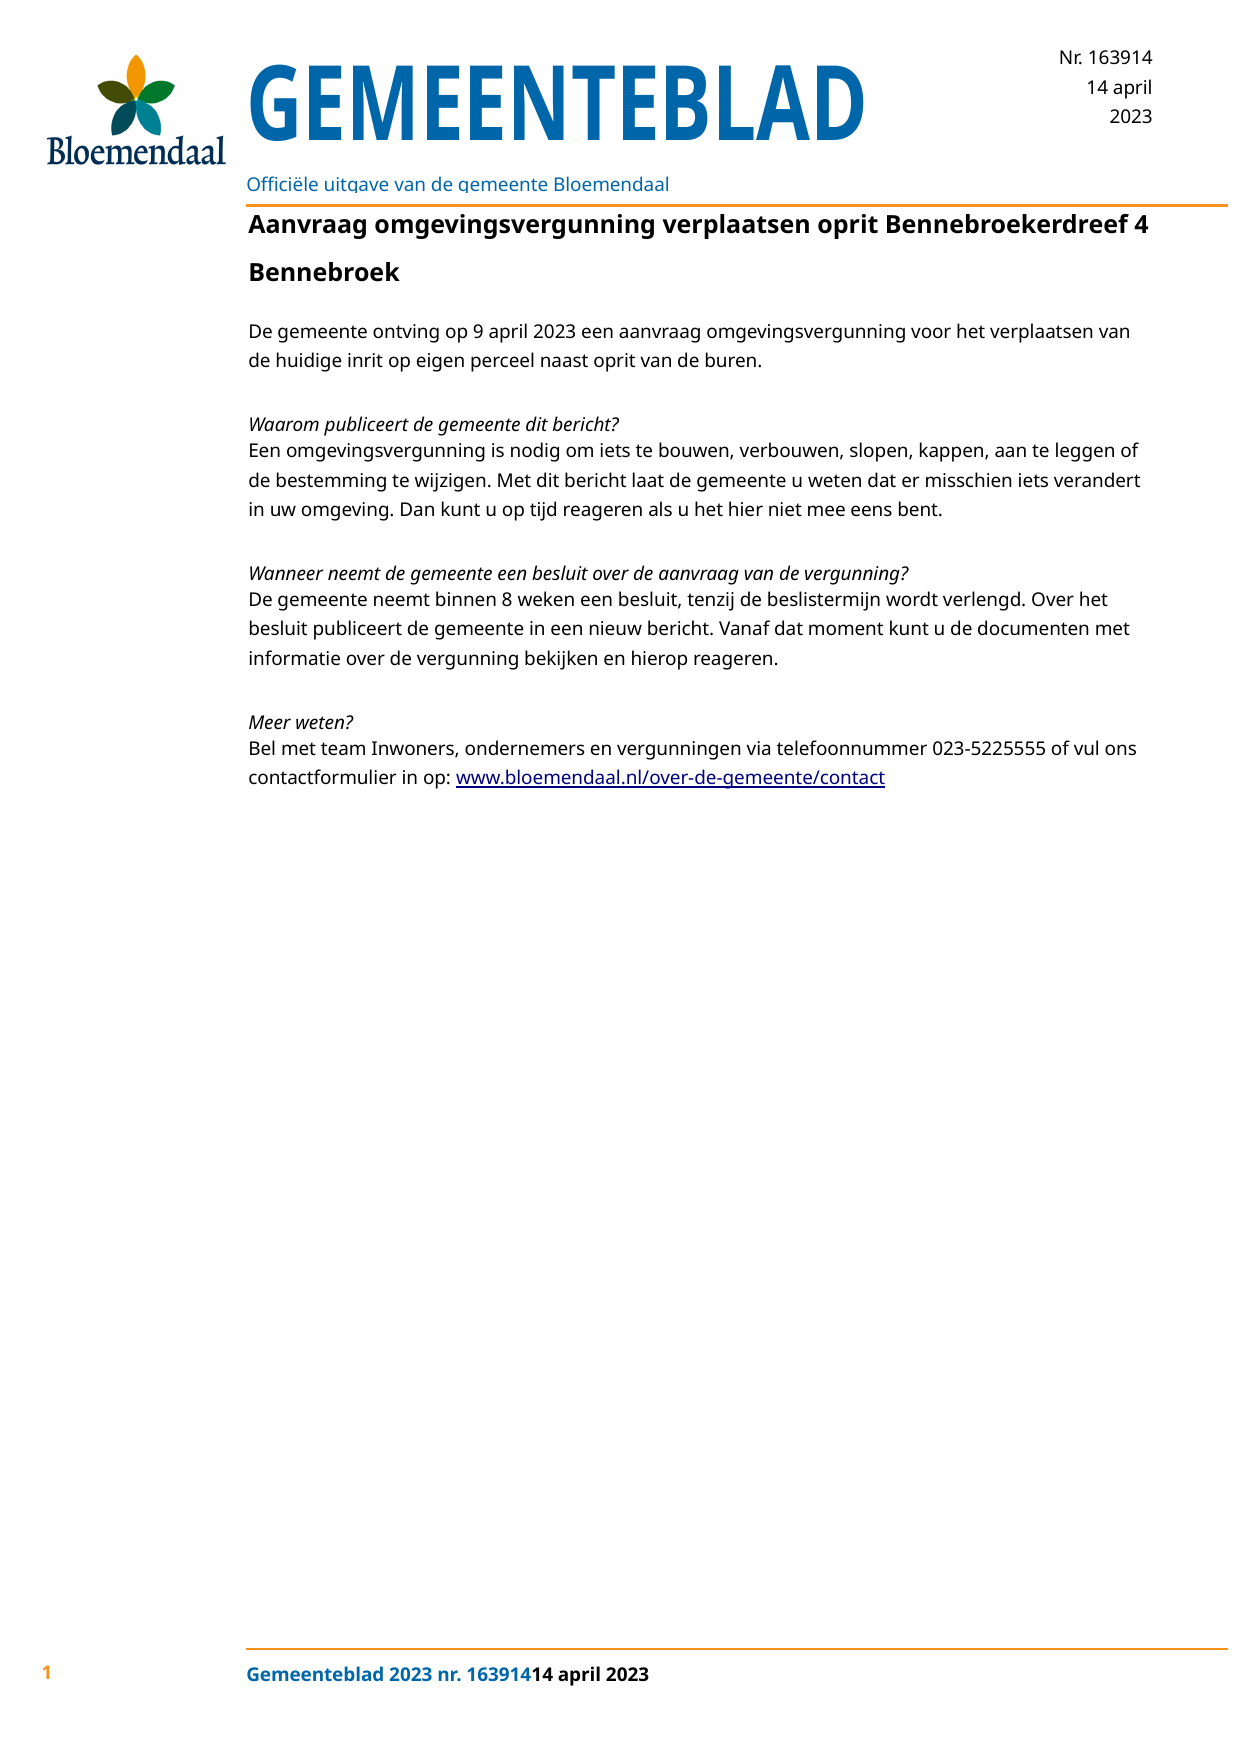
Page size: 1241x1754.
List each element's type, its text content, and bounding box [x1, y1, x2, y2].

text Aanvraag omgevingsvergunning verplaatsen oprit Bennebroekerdreef 4 Bennebroek [248, 207, 1152, 288]
text Meer weten? [248, 709, 1152, 735]
text Waarom publiceert de gemeente dit bericht? [248, 411, 1152, 437]
text De gemeente neemt binnen 8 weken een besluit, tenzij de beslistermijn wordt verlengd. Over het besluit publiceert de gemeente in een nieuw bericht. Vanaf dat moment kunt u de documenten met informatie over de vergunning bekijken en hierop reageren. [248, 586, 1152, 671]
text Wanneer neemt de gemeente een besluit over de aanvraag van de vergunning? [248, 560, 1152, 586]
picture [41, 47, 231, 172]
text De gemeente ontving op 9 april 2023 een aanvraag omgevingsvergunning voor het verplaatsen van de huidige inrit op eigen perceel naast oprit van de buren. [248, 318, 1152, 373]
text Bel met team Inwoners, ondernemers en vergunningen via telefoonnummer 023-5225555 of vul ons contactformulier in op: www.bloemendaal.nl/over-de-gemeente/contact [248, 735, 1152, 790]
text Een omgevingsvergunning is nodig om iets te bouwen, verbouwen, slopen, kappen, aan te leggen of de bestemming te wijzigen. Met dit bericht laat de gemeente u weten dat er misschien iets verandert in uw omgeving. Dan kunt u op tijd reageren als u het hier niet mee eens bent. [248, 437, 1152, 522]
